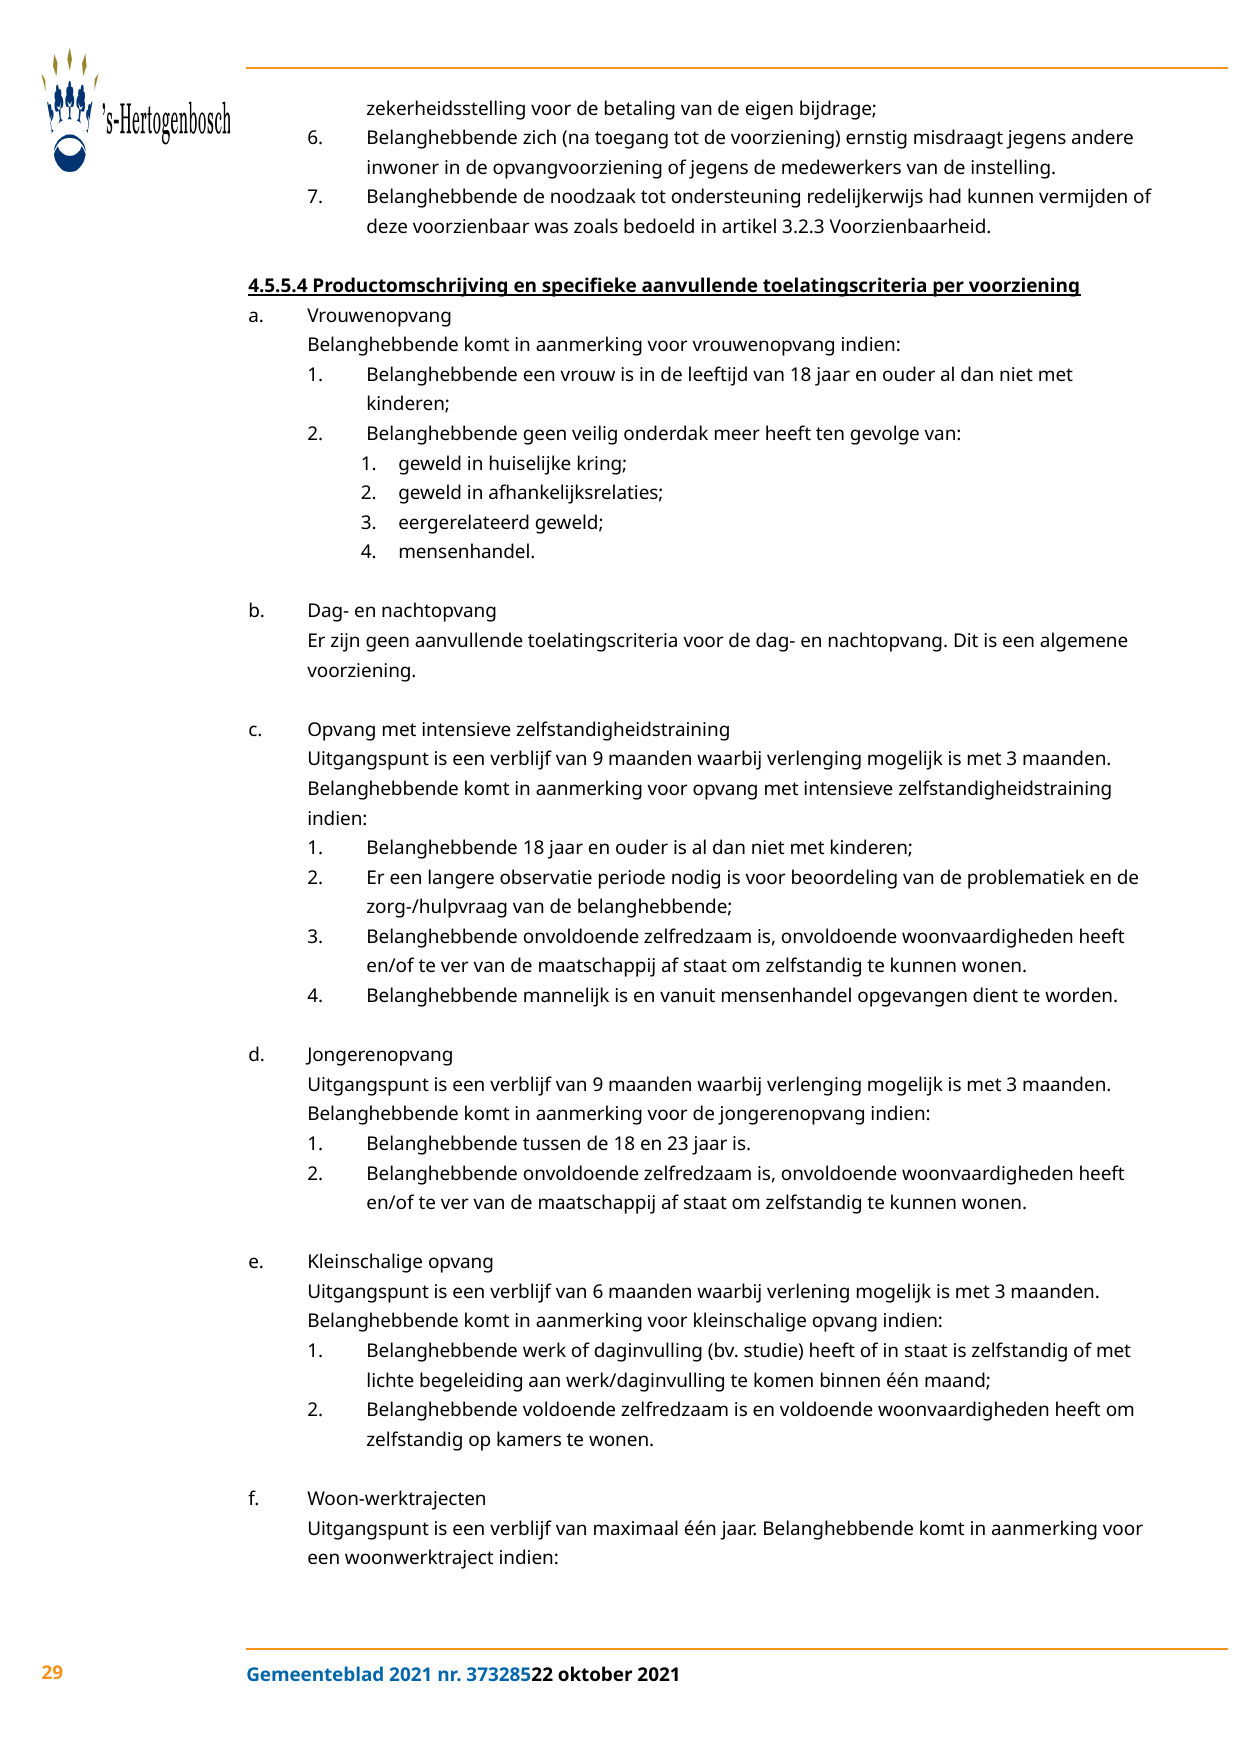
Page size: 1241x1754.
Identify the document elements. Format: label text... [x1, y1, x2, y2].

list geweld in huiselijke kring; [361, 450, 1152, 476]
list Uitgangspunt is een verblijf van 9 maanden waarbij verlenging mogelijk is met 3 maanden. Belanghebbende komt in aanmerking voor opvang met intensieve zelfstandigheidstraining indien: [248, 746, 1152, 831]
list Uitgangspunt is een verblijf van maximaal één jaar. Belanghebbende komt in aanmerking voor een woonwerktraject indien: [248, 1515, 1152, 1570]
list Belanghebbende de noodzaak tot ondersteuning redelijkerwijs had kunnen vermijden of deze voorzienbaar was zoals bedoeld in artikel 3.2.3 Voorzienbaarheid. [307, 183, 1152, 239]
list Vrouwenopvang [248, 302, 1152, 328]
list Belanghebbende 18 jaar en ouder is al dan niet met kinderen; [307, 834, 1152, 860]
list zekerheidsstelling voor de betaling van de eigen bijdrage; [307, 95, 1152, 121]
list Er zijn geen aanvullende toelatingscriteria voor de dag- en nachtopvang. Dit is een algemene voorziening. [248, 627, 1152, 683]
list Woon-werktrajecten [248, 1485, 1152, 1511]
list eergerelateerd geweld; [361, 509, 1152, 535]
list Uitgangspunt is een verblijf van 6 maanden waarbij verlening mogelijk is met 3 maanden. Belanghebbende komt in aanmerking voor kleinschalige opvang indien: [248, 1278, 1152, 1333]
picture [41, 47, 231, 172]
list Kleinschalige opvang [248, 1248, 1152, 1274]
list Jongerenopvang [248, 1041, 1152, 1067]
list Belanghebbende werk of daginvulling (bv. studie) heeft of in staat is zelfstandig of met lichte begeleiding aan werk/daginvulling te komen binnen één maand; [307, 1337, 1152, 1393]
list Belanghebbende geen veilig onderdak meer heeft ten gevolge van: [307, 420, 1152, 446]
list Uitgangspunt is een verblijf van 9 maanden waarbij verlenging mogelijk is met 3 maanden. Belanghebbende komt in aanmerking voor de jongerenopvang indien: [248, 1071, 1152, 1126]
list Opvang met intensieve zelfstandigheidstraining [248, 716, 1152, 742]
list Belanghebbende onvoldoende zelfredzaam is, onvoldoende woonvaardigheden heeft en/of te ver van de maatschappij af staat om zelfstandig te kunnen wonen. [307, 1160, 1152, 1215]
list Belanghebbende tussen de 18 en 23 jaar is. [307, 1130, 1152, 1156]
list Belanghebbende mannelijk is en vanuit mensenhandel opgevangen dient te worden. [307, 982, 1152, 1008]
list Belanghebbende voldoende zelfredzaam is en voldoende woonvaardigheden heeft om zelfstandig op kamers te wonen. [307, 1396, 1152, 1452]
list geweld in afhankelijksrelaties; [361, 479, 1152, 505]
list Dag- en nachtopvang [248, 598, 1152, 623]
list Belanghebbende zich (na toegang tot de voorziening) ernstig misdraagt jegens andere inwoner in de opvangvoorziening of jegens de medewerkers van de instelling. [307, 124, 1152, 180]
list Belanghebbende onvoldoende zelfredzaam is, onvoldoende woonvaardigheden heeft en/of te ver van de maatschappij af staat om zelfstandig te kunnen wonen. [307, 923, 1152, 978]
list mensenhandel. [361, 538, 1152, 564]
list Belanghebbende komt in aanmerking voor vrouwenopvang indien: [248, 331, 1152, 357]
list Belanghebbende een vrouw is in de leeftijd van 18 jaar en ouder al dan niet met kinderen; [307, 361, 1152, 416]
text 4.5.5.4 Productomschrijving en specifieke aanvullende toelatingscriteria per voorziening [248, 272, 1152, 298]
list Er een langere observatie periode nodig is voor beoordeling van de problematiek en de zorg-/hulpvraag van de belanghebbende; [307, 864, 1152, 919]
